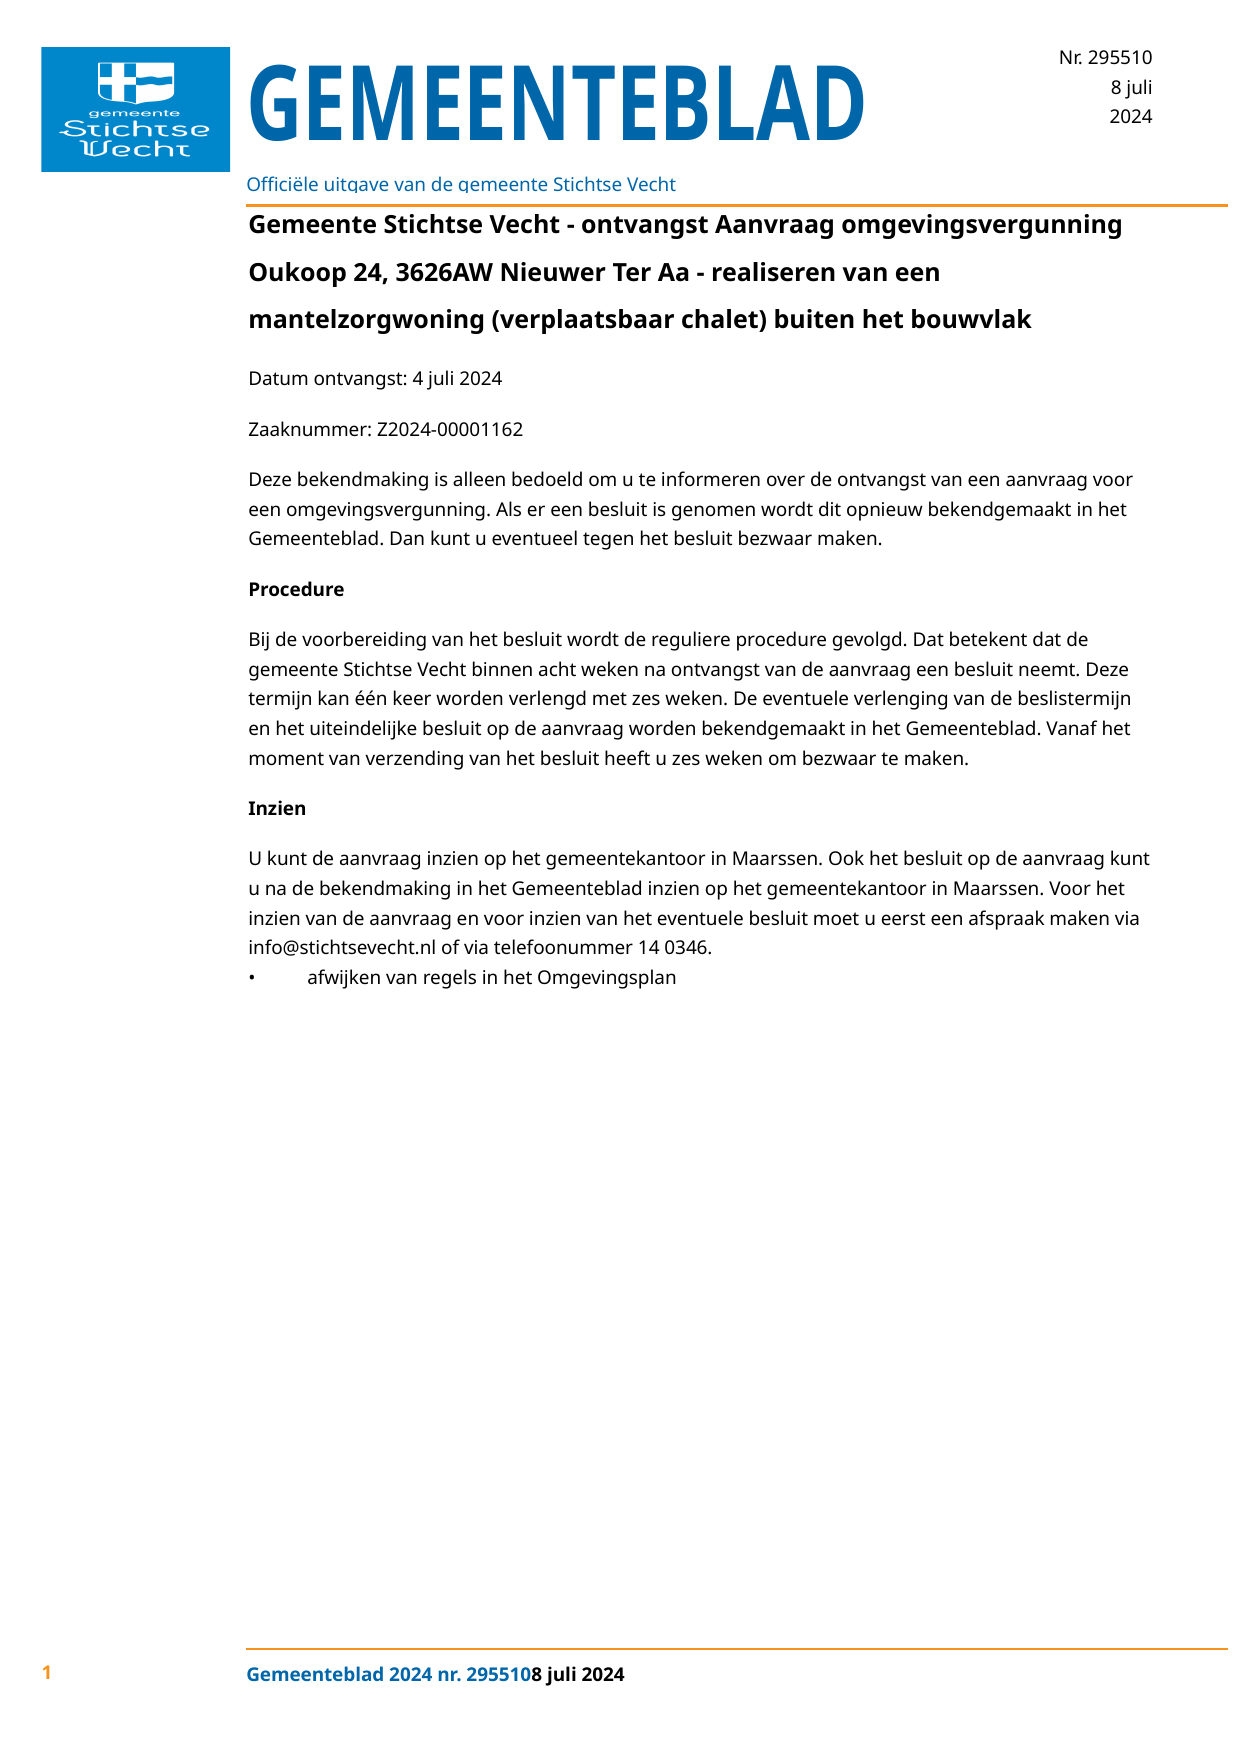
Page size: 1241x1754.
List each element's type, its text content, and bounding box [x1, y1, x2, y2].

picture [137, 63, 174, 103]
text Deze bekendmaking is alleen bedoeld om u te informeren over de ontvangst van een aanvraag voor een omgevingsvergunning. Als er een besluit is genomen wordt dit opnieuw bekendgemaakt in het Gemeenteblad. Dan kunt u eventueel tegen het besluit bezwaar maken. [248, 466, 1152, 551]
text Bij de voorbereiding van het besluit wordt de reguliere procedure gevolgd. Dat betekent dat de gemeente Stichtse Vecht binnen acht weken na ontvangst van de aanvraag een besluit neemt. Deze termijn kan één keer worden verlengd met zes weken. De eventuele verlenging van de beslistermijn en het uiteindelijke besluit op de aanvraag worden bekendgemaakt in het Gemeenteblad. Vanaf het moment van verzending van het besluit heeft u zes weken om bezwaar te maken. [248, 626, 1152, 770]
text Procedure [248, 576, 1152, 602]
text U kunt de aanvraag inzien op het gemeentekantoor in Maarssen. Ook het besluit op de aanvraag kunt u na de bekendmaking in het Gemeenteblad inzien op het gemeentekantoor in Maarssen. Voor het inzien van de aanvraag en voor inzien van het eventuele besluit moet u eerst een afspraak maken via info@stichtsevecht.nl of via telefoonummer 14 0346. [248, 846, 1152, 960]
text Inzien [248, 795, 1152, 821]
text Gemeente Stichtse Vecht - ontvangst Aanvraag omgevingsvergunning Oukoop 24, 3626AW Nieuwer Ter Aa - realiseren van een mantelzorgwoning (verplaatsbaar chalet) buiten het bouwvlak [248, 207, 1152, 336]
text Zaaknummer: Z2024-00001162 [248, 416, 1152, 442]
text Datum ontvangst: 4 juli 2024 [248, 366, 1152, 391]
list afwijken van regels in het Omgevingsplan [248, 964, 1152, 989]
picture [99, 63, 135, 101]
